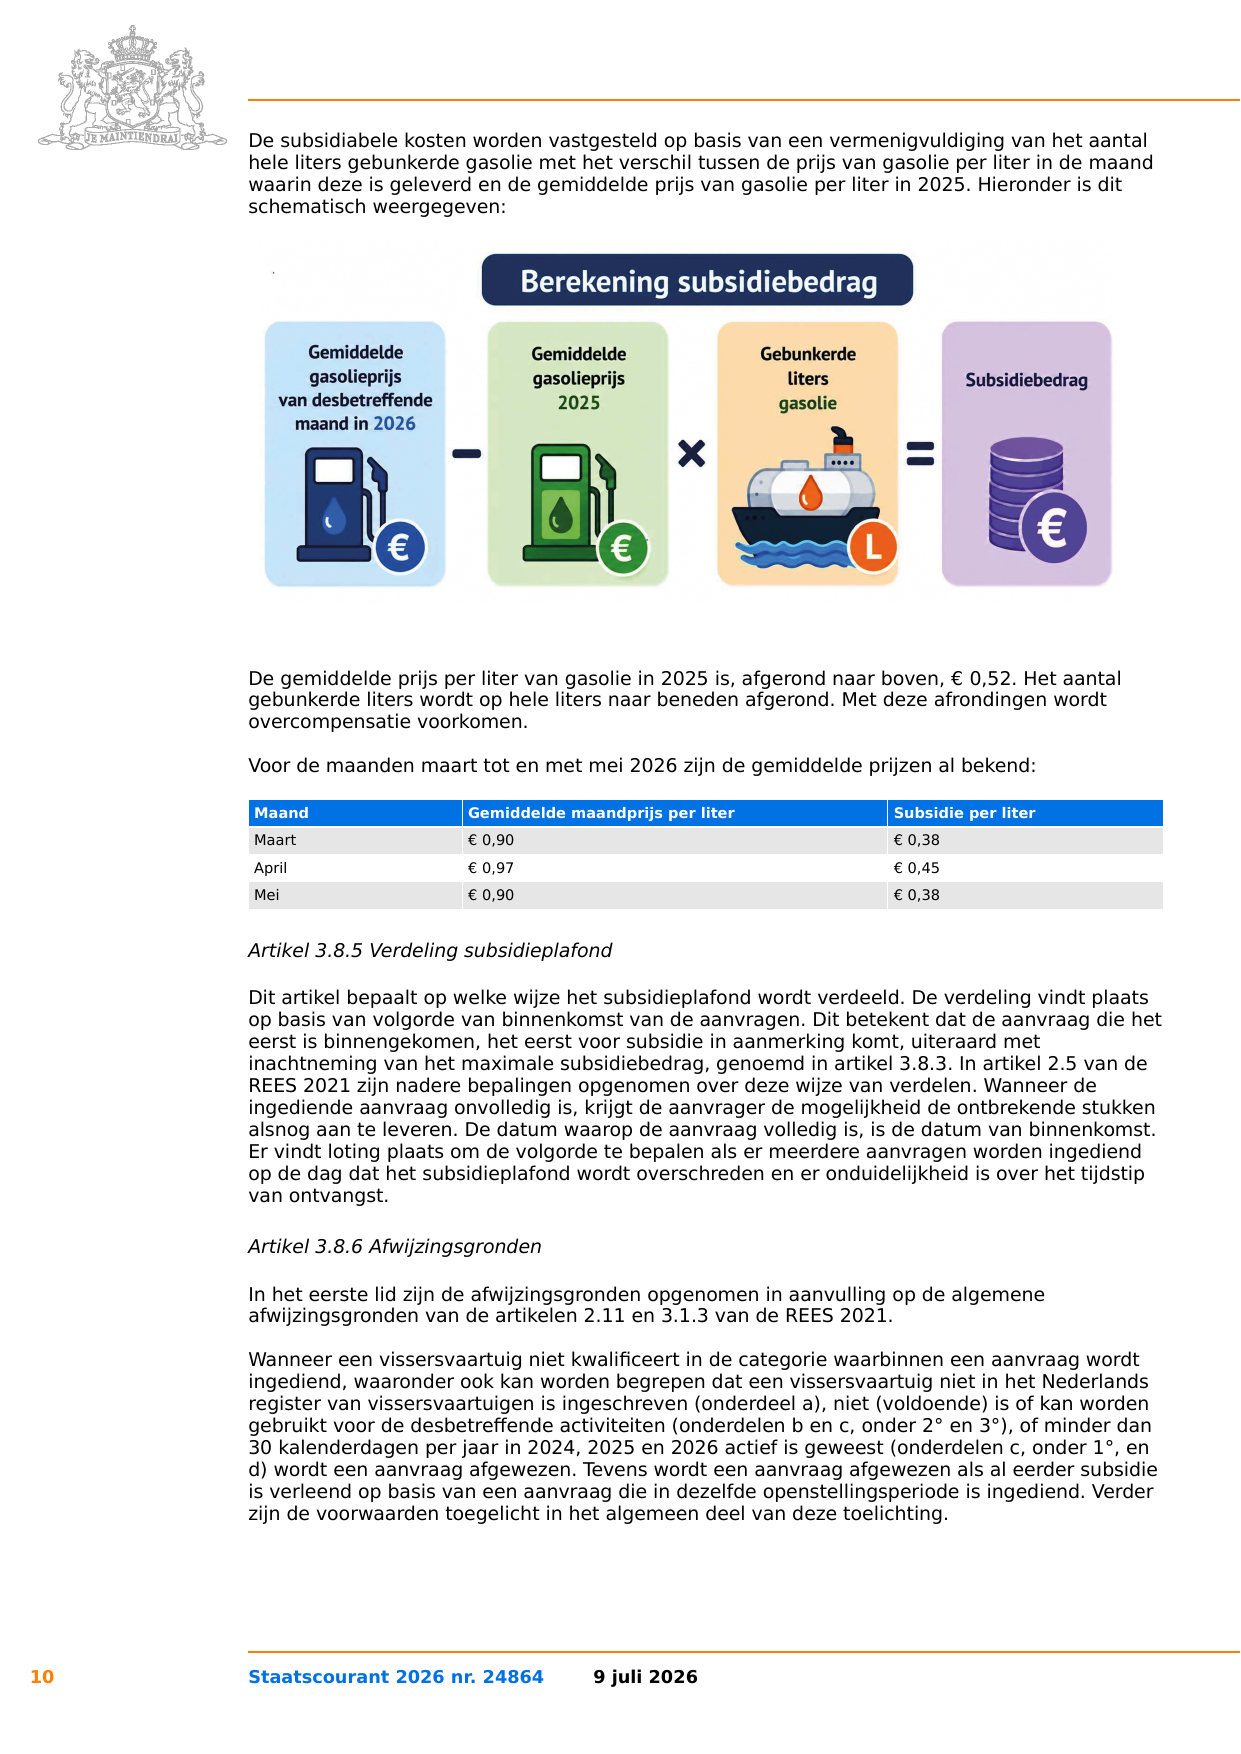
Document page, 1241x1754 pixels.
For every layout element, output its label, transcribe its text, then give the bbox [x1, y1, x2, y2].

text De subsidiabele kosten worden vastgesteld op basis van een vermenigvuldiging van het aantal hele liters gebunkerde gasolie met het verschil tussen de prijs van gasolie per liter in de maand waarin deze is geleverd en de gemiddelde prijs van gasolie per liter in 2025. Hieronder is dit schematisch weergegeven: [248, 130, 1163, 218]
table_cell € 0,38 [888, 882, 1163, 909]
subtitle Artikel 3.8.5 Verdeling subsidieplafond [248, 940, 1163, 962]
text De gemiddelde prijs per liter van gasolie in 2025 is, afgerond naar boven, € 0,52. Het aantal gebunkerde liters wordt op hele liters naar beneden afgerond. Met deze afrondingen wordt overcompensatie voorkomen. [248, 667, 1163, 733]
table_header Subsidie per liter [888, 800, 1163, 826]
table_header Maand [249, 800, 462, 826]
table_cell Maart [249, 828, 462, 854]
text Voor de maanden maart tot en met mei 2026 zijn de gemiddelde prijzen al bekend: [248, 755, 1163, 777]
text Wanneer een vissersvaartuig niet kwalificeert in de categorie waarbinnen een aanvraag wordt ingediend, waaronder ook kan worden begrepen dat een vissersvaartuig niet in het Nederlands register van vissersvaartuigen is ingeschreven (onderdeel a), niet (voldoende) is of kan worden gebruikt voor de desbetreffende activiteiten (onderdelen b en c, onder 2° en 3°), of minder dan 30 kalenderdagen per jaar in 2024, 2025 en 2026 actief is geweest (onderdelen c, onder 1°, en d) wordt een aanvraag afgewezen. Tevens wordt een aanvraag afgewezen als al eerder subsidie is verleend op basis van een aanvraag die in dezelfde openstellingsperiode is ingediend. Verder zijn de voorwaarden toegelicht in het algemeen deel van deze toelichting. [248, 1349, 1163, 1525]
text In het eerste lid zijn de afwijzingsgronden opgenomen in aanvulling op de algemene afwijzingsgronden van de artikelen 2.11 en 3.1.3 van de REES 2021. [248, 1283, 1163, 1327]
table_cell € 0,90 [463, 882, 887, 909]
table_cell Mei [249, 882, 462, 909]
table_cell € 0,90 [463, 828, 887, 854]
picture [248, 239, 1134, 624]
text Dit artikel bepaalt op welke wijze het subsidieplafond wordt verdeeld. De verdeling vindt plaats op basis van volgorde van binnenkomst van de aanvragen. Dit betekent dat de aanvraag die het eerst is binnengekomen, het eerst voor subsidie in aanmerking komt, uiteraard met inachtneming van het maximale subsidiebedrag, genoemd in artikel 3.8.3. In artikel 2.5 van de REES 2021 zijn nadere bepalingen opgenomen over deze wijze van verdelen. Wanneer de ingediende aanvraag onvolledig is, krijgt de aanvrager de mogelijkheid de ontbrekende stukken alsnog aan te leveren. De datum waarop de aanvraag volledig is, is de datum van binnenkomst. Er vindt loting plaats om de volgorde te bepalen als er meerdere aanvragen worden ingediend op de dag dat het subsidieplafond wordt overschreden en er onduidelijkheid is over het tijdstip van ontvangst. [248, 987, 1163, 1206]
table_cell € 0,38 [888, 828, 1163, 854]
table_cell € 0,45 [888, 855, 1163, 881]
table_cell April [249, 855, 462, 881]
picture [38, 25, 227, 150]
table_header Gemiddelde maandprijs per liter [463, 800, 887, 826]
table_cell € 0,97 [463, 855, 887, 881]
subtitle Artikel 3.8.6 Afwijzingsgronden [248, 1236, 1163, 1258]
